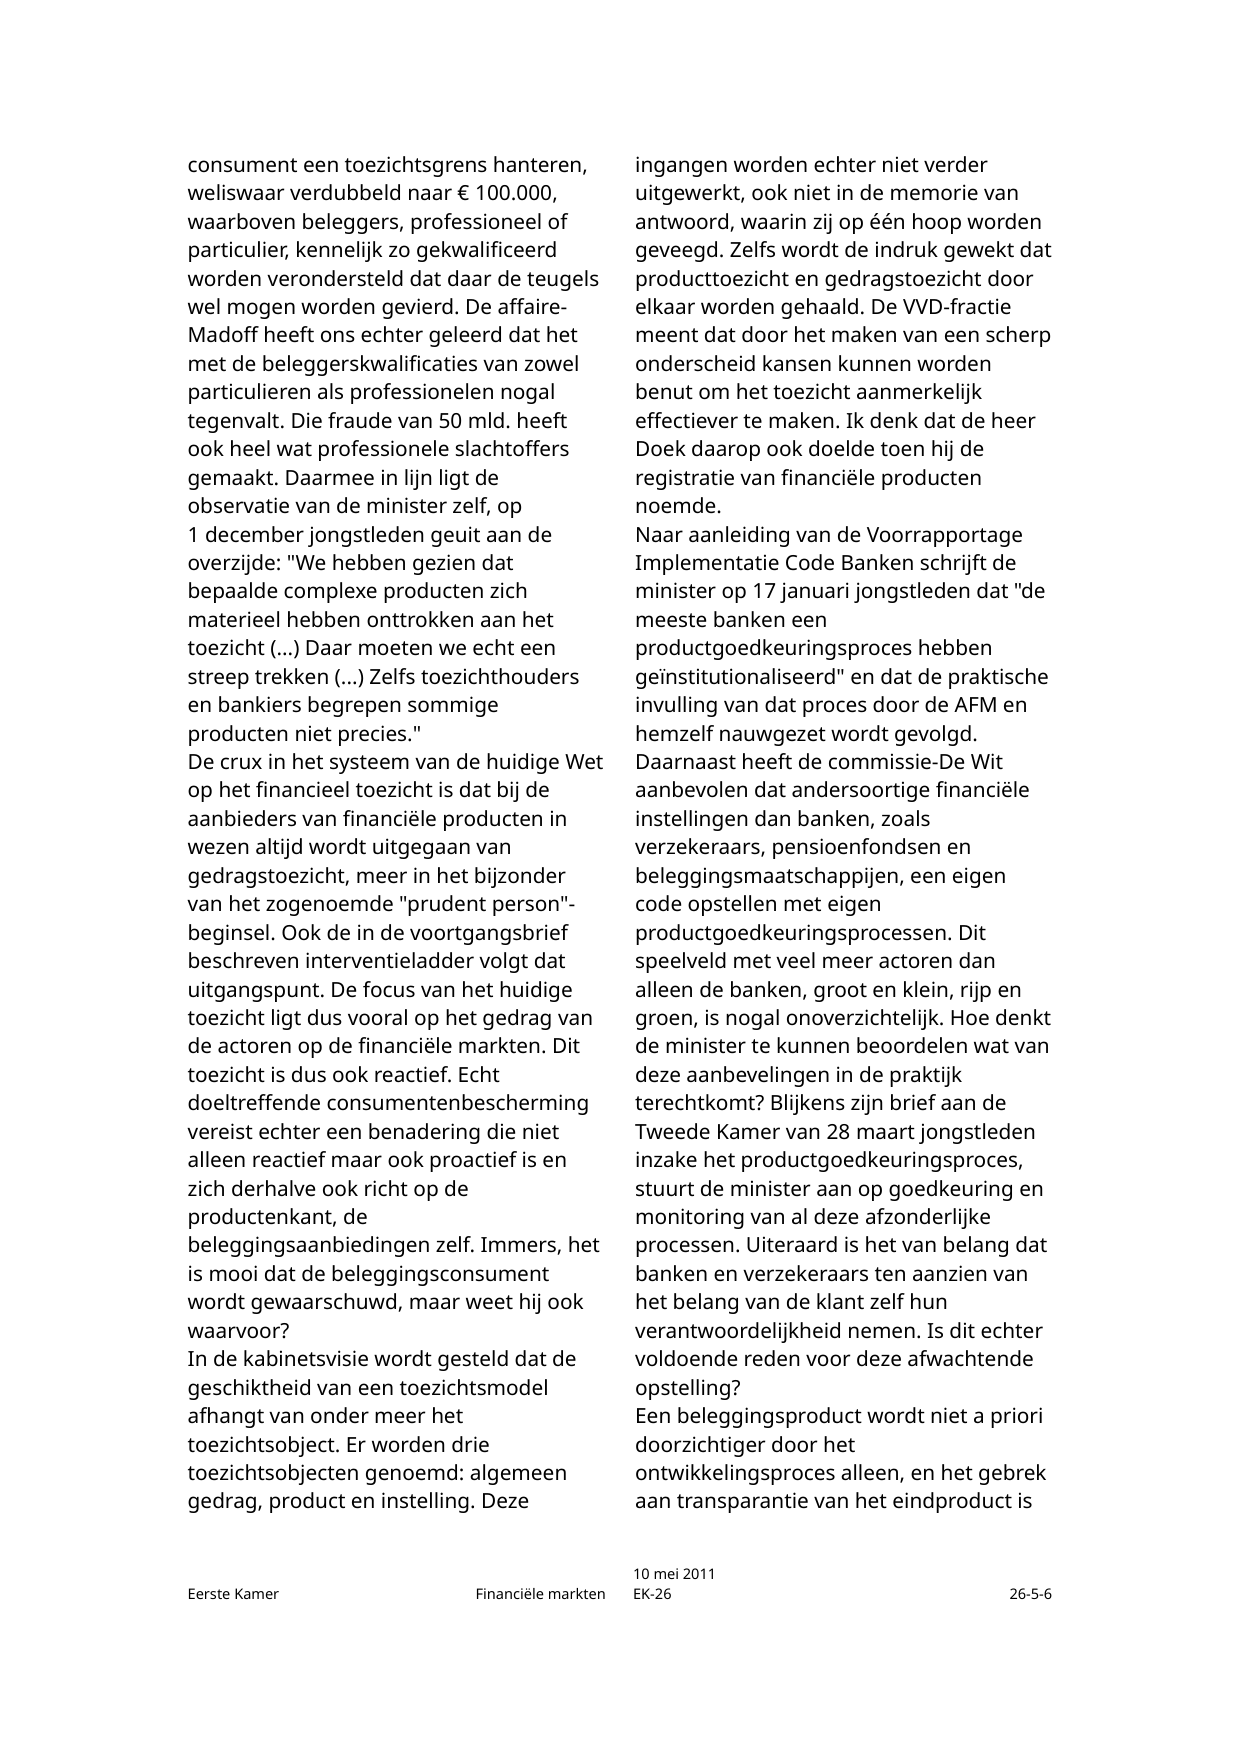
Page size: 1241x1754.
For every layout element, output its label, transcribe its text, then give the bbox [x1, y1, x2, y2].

text De crux in het systeem van de huidige Wet op het financieel toezicht is dat bij de aanbieders van financiële producten in wezen altijd wordt uitgegaan van gedragstoezicht, meer in het bijzonder van het zogenoemde "prudent person"-beginsel. Ook de in de voortgangsbrief beschreven interventieladder volgt dat uitgangspunt. De focus van het huidige toezicht ligt dus vooral op het gedrag van de actoren op de financiële markten. Dit toezicht is dus ook reactief. Echt doeltreffende consumentenbescherming vereist echter een benadering die niet alleen reactief maar ook proactief is en zich derhalve ook richt op de productenkant, de beleggingsaanbiedingen zelf. Immers, het is mooi dat de beleggingsconsument wordt gewaarschuwd, maar weet hij ook waarvoor? [187, 747, 605, 1344]
text ingangen worden echter niet verder uitgewerkt, ook niet in de memorie van antwoord, waarin zij op één hoop worden geveegd. Zelfs wordt de indruk gewekt dat producttoezicht en gedragstoezicht door elkaar worden gehaald. De VVD-fractie meent dat door het maken van een scherp onderscheid kansen kunnen worden benut om het toezicht aanmerkelijk effectiever te maken. Ik denk dat de heer Doek daarop ook doelde toen hij de registratie van financiële producten noemde. [635, 150, 1053, 520]
text Een beleggingsproduct wordt niet a priori doorzichtiger door het ontwikkelingsproces alleen, en het gebrek aan transparantie van het eindproduct is [635, 1401, 1053, 1515]
text Naar aanleiding van de Voorrapportage Implementatie Code Banken schrijft de minister op 17 januari jongstleden dat "de meeste banken een productgoedkeuringsproces hebben geïnstitutionaliseerd" en dat de praktische invulling van dat proces door de AFM en hemzelf nauwgezet wordt gevolgd. Daarnaast heeft de commissie-De Wit aanbevolen dat andersoortige financiële instellingen dan banken, zoals verzekeraars, pensioenfondsen en beleggingsmaatschappijen, een eigen code opstellen met eigen productgoedkeuringsprocessen. Dit speelveld met veel meer actoren dan alleen de banken, groot en klein, rijp en groen, is nogal onoverzichtelijk. Hoe denkt de minister te kunnen beoordelen wat van deze aanbevelingen in de praktijk terechtkomt? Blijkens zijn brief aan de Tweede Kamer van 28 maart jongstleden inzake het productgoedkeuringsproces, stuurt de minister aan op goedkeuring en monitoring van al deze afzonderlijke processen. Uiteraard is het van belang dat banken en verzekeraars ten aanzien van het belang van de klant zelf hun verantwoordelijkheid nemen. Is dit echter voldoende reden voor deze afwachtende opstelling? [635, 520, 1053, 1401]
text consument een toezichtsgrens hanteren, weliswaar verdubbeld naar € 100.000, waarboven beleggers, professioneel of particulier, kennelijk zo gekwalificeerd worden verondersteld dat daar de teugels wel mogen worden gevierd. De affaire-Madoff heeft ons echter geleerd dat het met de beleggerskwalificaties van zowel particulieren als professionelen nogal tegenvalt. Die fraude van 50 mld. heeft ook heel wat professionele slachtoffers gemaakt. Daarmee in lijn ligt de observatie van de minister zelf, op 1 december jongstleden geuit aan de overzijde: "We hebben gezien dat bepaalde complexe producten zich materieel hebben onttrokken aan het toezicht (...) Daar moeten we echt een streep trekken (...) Zelfs toezichthouders en bankiers begrepen sommige producten niet precies." [187, 150, 605, 747]
text In de kabinetsvisie wordt gesteld dat de geschiktheid van een toezichtsmodel afhangt van onder meer het toezichtsobject. Er worden drie toezichtsobjecten genoemd: algemeen gedrag, product en instelling. Deze [187, 1344, 605, 1515]
